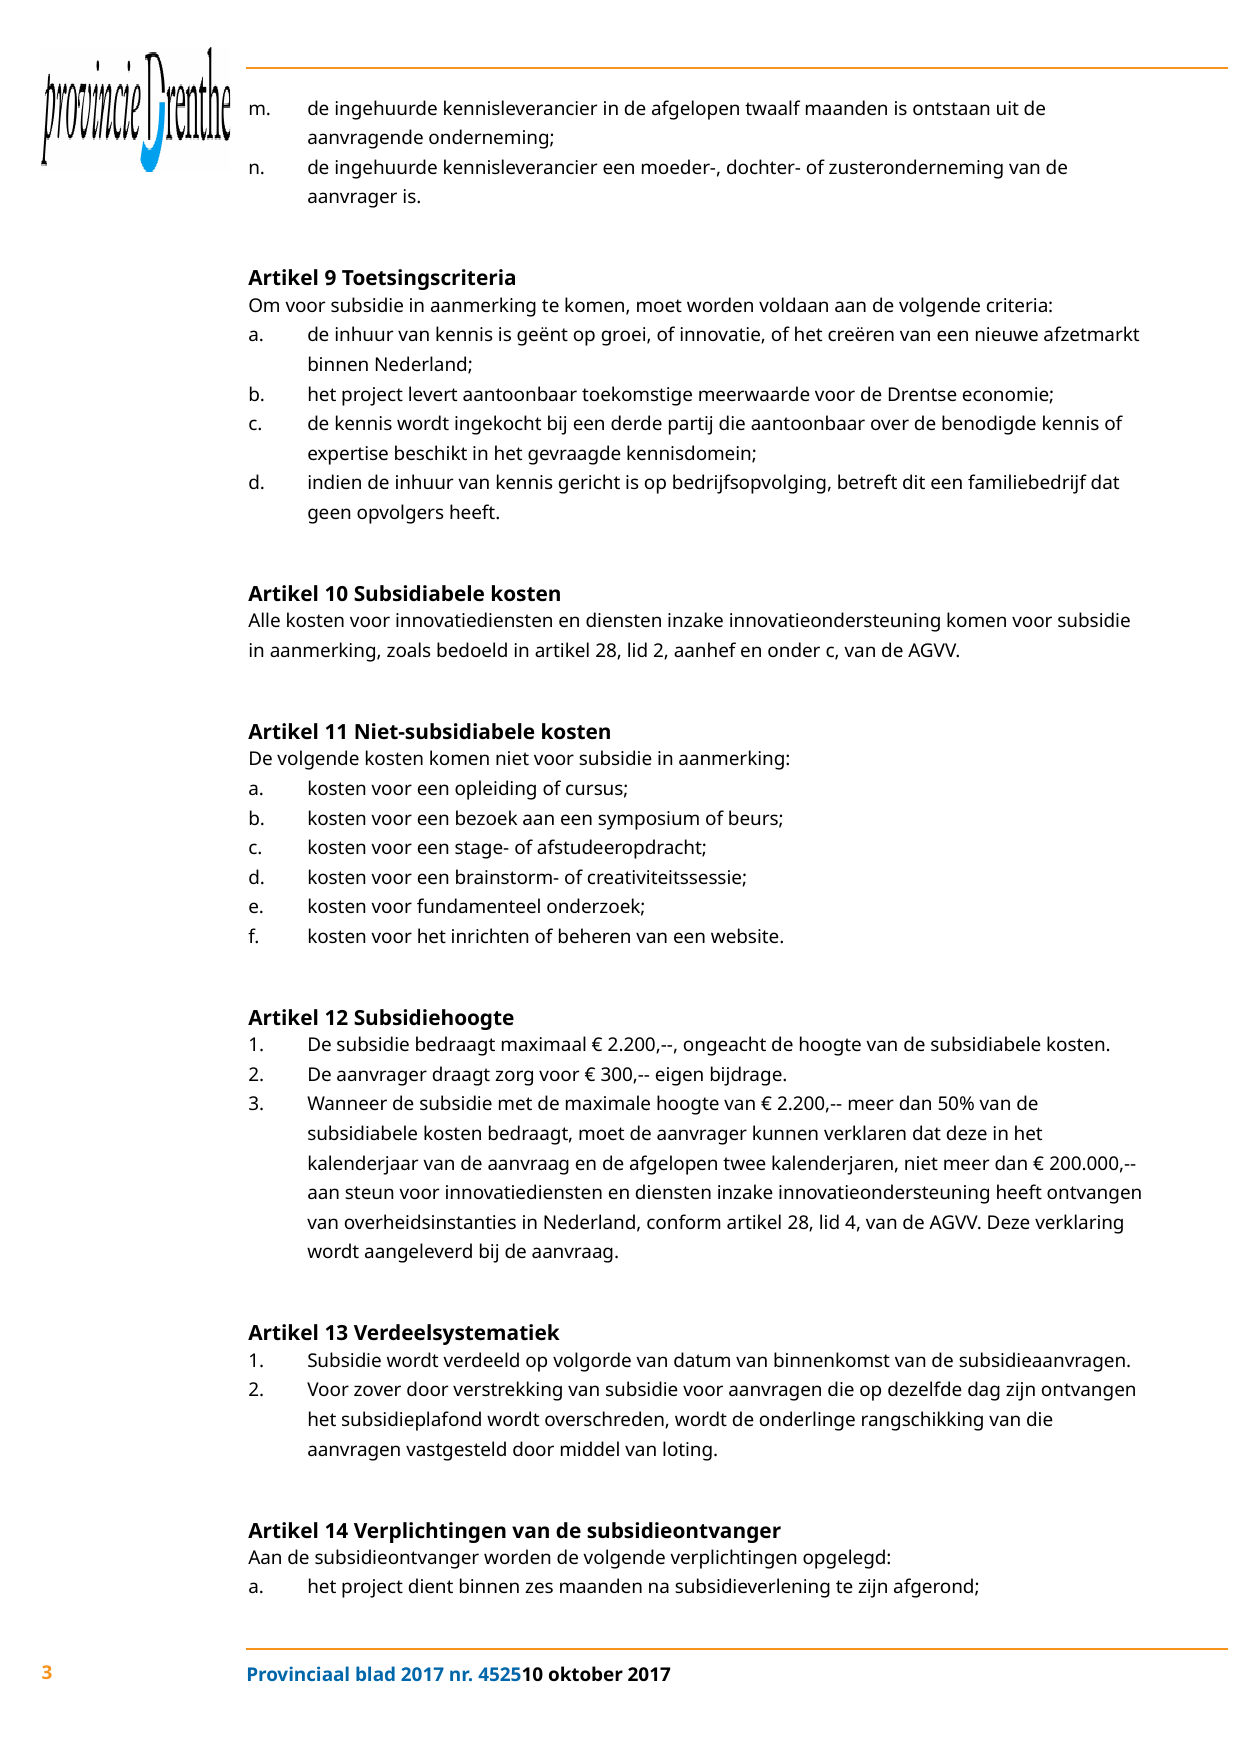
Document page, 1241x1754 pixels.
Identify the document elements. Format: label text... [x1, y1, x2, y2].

list de inhuur van kennis is geënt op groei, of innovatie, of het creëren van een nieuwe afzetmarkt binnen Nederland; [248, 322, 1152, 377]
text Artikel 11 Niet-subsidiabele kosten [248, 717, 1152, 746]
list kosten voor fundamenteel onderzoek; [248, 893, 1152, 919]
list de kennis wordt ingekocht bij een derde partij die aantoonbaar over de benodigde kennis of expertise beschikt in het gevraagde kennisdomein; [248, 410, 1152, 466]
list De subsidie bedraagt maximaal € 2.200,--, ongeacht de hoogte van de subsidiabele kosten. [248, 1031, 1152, 1057]
text Artikel 9 Toetsingscriteria [248, 263, 1152, 292]
list de ingehuurde kennisleverancier in de afgelopen twaalf maanden is ontstaan uit de aanvragende onderneming; [248, 95, 1152, 150]
list kosten voor een stage- of afstudeeropdracht; [248, 834, 1152, 860]
text Aan de subsidieontvanger worden de volgende verplichtingen opgelegd: [248, 1544, 1152, 1570]
list De aanvrager draagt zorg voor € 300,-- eigen bijdrage. [248, 1061, 1152, 1087]
text Om voor subsidie in aanmerking te komen, moet worden voldaan aan de volgende criteria: [248, 292, 1152, 318]
list Wanneer de subsidie met de maximale hoogte van € 2.200,-- meer dan 50% van de subsidiabele kosten bedraagt, moet de aanvrager kunnen verklaren dat deze in het kalenderjaar van de aanvraag en de afgelopen twee kalenderjaren, niet meer dan € 200.000,-- aan steun voor innovatiediensten en diensten inzake innovatieondersteuning heeft ontvangen van overheidsinstanties in Nederland, conform artikel 28, lid 4, van de AGVV. Deze verklaring wordt aangeleverd bij de aanvraag. [248, 1091, 1152, 1264]
list kosten voor een bezoek aan een symposium of beurs; [248, 805, 1152, 830]
text Artikel 13 Verdeelsystematiek [248, 1318, 1152, 1347]
list kosten voor het inrichten of beheren van een website. [248, 923, 1152, 949]
list indien de inhuur van kennis gericht is op bedrijfsopvolging, betreft dit een familiebedrijf dat geen opvolgers heeft. [248, 469, 1152, 525]
text Alle kosten voor innovatiediensten en diensten inzake innovatieondersteuning komen voor subsidie in aanmerking, zoals bedoeld in artikel 28, lid 2, aanhef en onder c, van de AGVV. [248, 607, 1152, 663]
text De volgende kosten komen niet voor subsidie in aanmerking: [248, 746, 1152, 771]
text Artikel 10 Subsidiabele kosten [248, 579, 1152, 607]
text Artikel 12 Subsidiehoogte [248, 1003, 1152, 1031]
list het project dient binnen zes maanden na subsidieverlening te zijn afgerond; [248, 1574, 1152, 1599]
list Voor zover door verstrekking van subsidie voor aanvragen die op dezelfde dag zijn ontvangen het subsidieplafond wordt overschreden, wordt de onderlinge rangschikking van die aanvragen vastgesteld door middel van loting. [248, 1377, 1152, 1461]
list Subsidie wordt verdeeld op volgorde van datum van binnenkomst van de subsidieaanvragen. [248, 1347, 1152, 1373]
picture [41, 47, 231, 172]
list het project levert aantoonbaar toekomstige meerwaarde voor de Drentse economie; [248, 381, 1152, 406]
list de ingehuurde kennisleverancier een moeder-, dochter- of zusteronderneming van de aanvrager is. [248, 154, 1152, 209]
text Artikel 14 Verplichtingen van de subsidieontvanger [248, 1516, 1152, 1544]
list kosten voor een brainstorm- of creativiteitssessie; [248, 864, 1152, 889]
list kosten voor een opleiding of cursus; [248, 775, 1152, 801]
